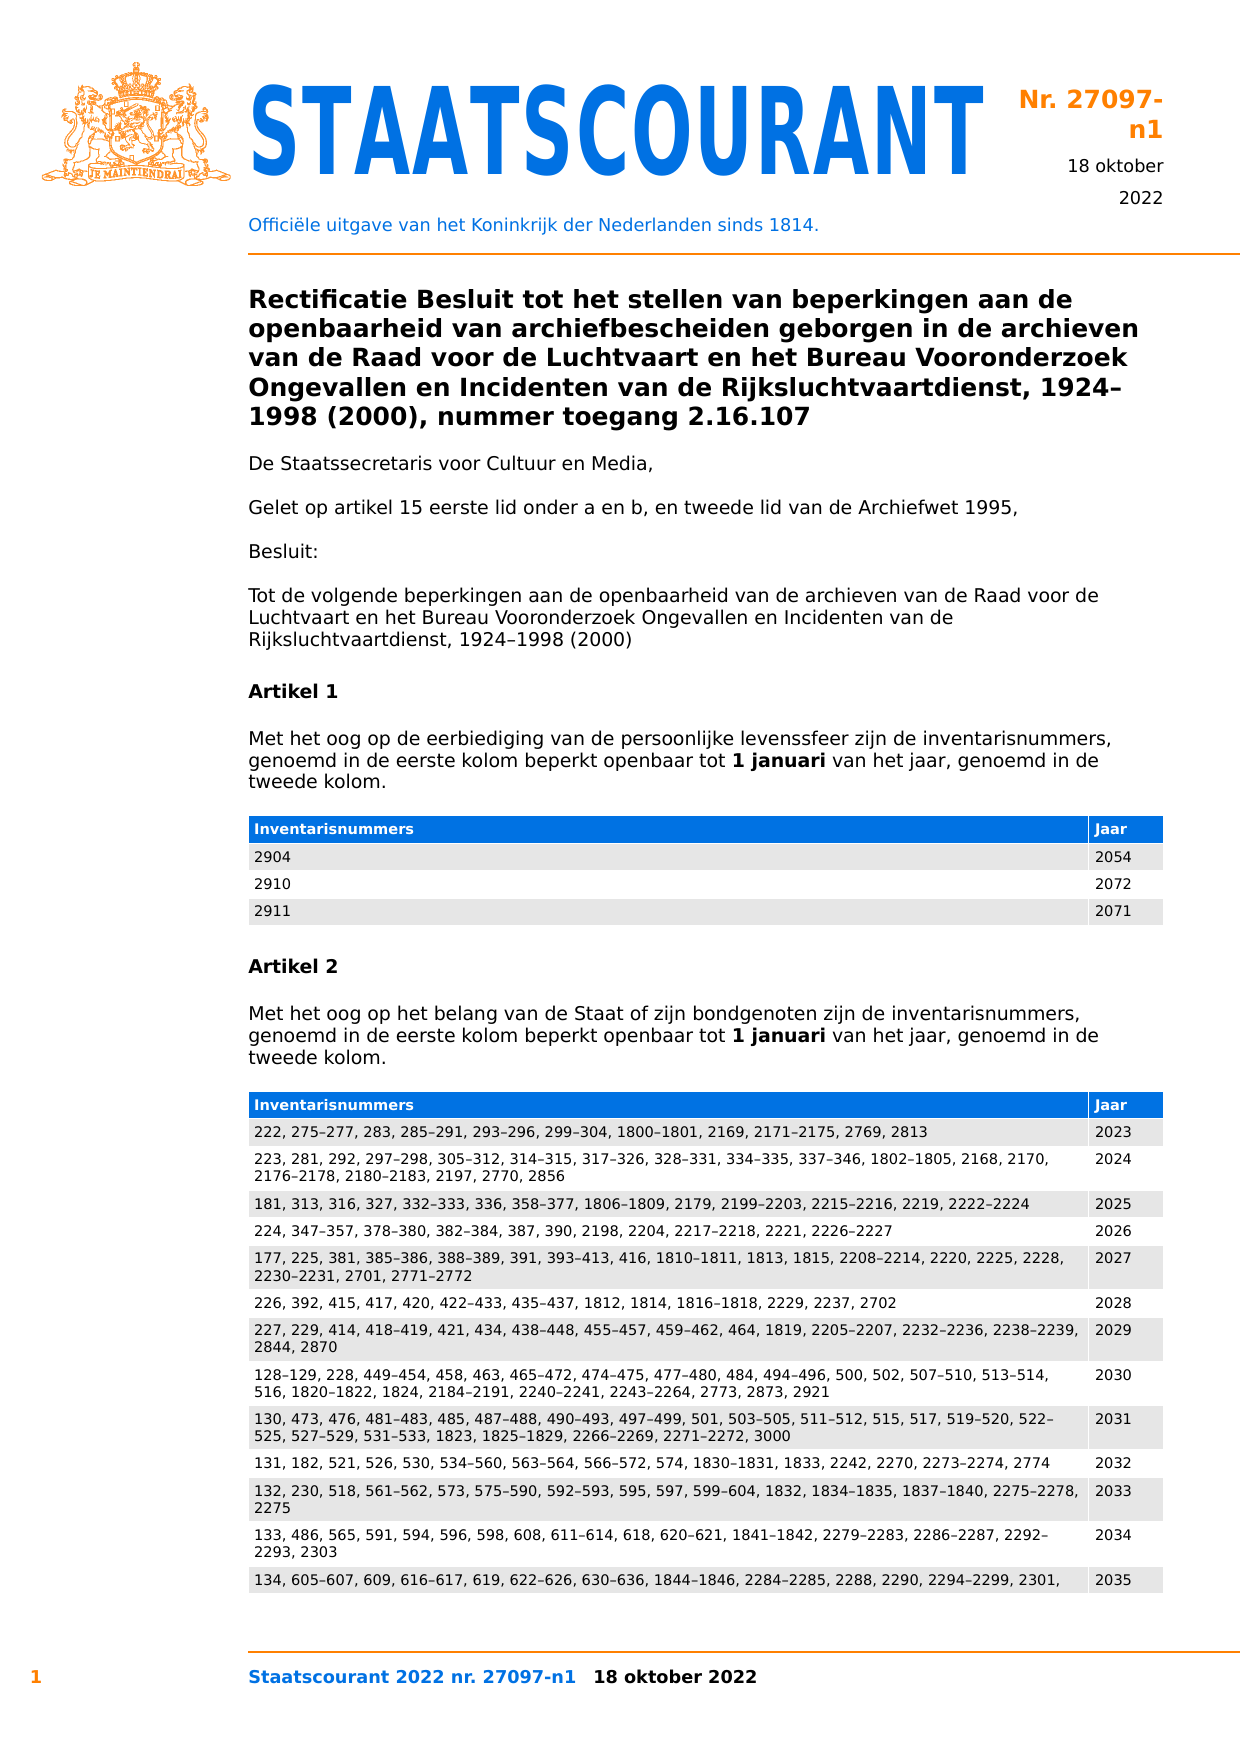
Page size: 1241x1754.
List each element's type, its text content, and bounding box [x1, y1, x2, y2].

text Met het oog op het belang van de Staat of zijn bondgenoten zijn de inventarisnummers, genoemd in de eerste kolom beperkt openbaar tot 1 januari van het jaar, genoemd in de tweede kolom. [248, 1003, 1163, 1069]
table_cell 2072 [1089, 871, 1163, 897]
table_cell 222, 275–277, 283, 285–291, 293–296, 299–304, 1800–1801, 2169, 2171–2175, 2769, 2813 [249, 1119, 1088, 1146]
subtitle Artikel 2 [248, 956, 1163, 978]
table_cell 223, 281, 292, 297–298, 305–312, 314–315, 317–326, 328–331, 334–335, 337–346, 1802–1805, 2168, 2170, 2176–2178, 2180–2183, 2197, 2770, 2856 [249, 1147, 1088, 1190]
table_cell 181, 313, 316, 327, 332–333, 336, 358–377, 1806–1809, 2179, 2199–2203, 2215–2216, 2219, 2222–2224 [249, 1191, 1088, 1217]
table_cell 2031 [1089, 1406, 1163, 1449]
table_header STAATSCOURANT [248, 62, 998, 215]
table_cell 226, 392, 415, 417, 420, 422–433, 435–437, 1812, 1814, 1816–1818, 2229, 2237, 2702 [249, 1290, 1088, 1316]
table_cell 130, 473, 476, 481–483, 485, 487–488, 490–493, 497–499, 501, 503–505, 511–512, 515, 517, 519–520, 522–525, 527–529, 531–533, 1823, 1825–1829, 2266–2269, 2271–2272, 3000 [249, 1406, 1088, 1449]
table_cell 2022 [998, 183, 1240, 215]
table_cell 132, 230, 518, 561–562, 573, 575–590, 592–593, 595, 597, 599–604, 1832, 1834–1835, 1837–1840, 2275–2278, 2275 [249, 1478, 1088, 1521]
table_cell 2025 [1089, 1191, 1163, 1217]
table_header Nr. 27097-n1 [998, 62, 1240, 150]
table_cell 134, 605–607, 609, 616–617, 619, 622–626, 630–636, 1844–1846, 2284–2285, 2288, 2290, 2294–2299, 2301, [249, 1567, 1088, 1593]
text Met het oog op de eerbiediging van de persoonlijke levenssfeer zijn de inventarisnummers, genoemd in de eerste kolom beperkt openbaar tot 1 januari van het jaar, genoemd in de tweede kolom. [248, 727, 1163, 793]
table_cell 2029 [1089, 1318, 1163, 1361]
table_cell 177, 225, 381, 385–386, 388–389, 391, 393–413, 416, 1810–1811, 1813, 1815, 2208–2214, 2220, 2225, 2228, 2230–2231, 2701, 2771–2772 [249, 1246, 1088, 1289]
table_cell 2910 [249, 871, 1088, 897]
table_header Inventarisnummers [249, 1092, 1088, 1118]
table_cell 2054 [1089, 844, 1163, 870]
subtitle Rectificatie Besluit tot het stellen van beperkingen aan de openbaarheid van archiefbescheiden geborgen in de archieven van de Raad voor de Luchtvaart en het Bureau Vooronderzoek Ongevallen en Incidenten van de Rijksluchtvaartdienst, 1924–1998 (2000), nummer toegang 2.16.107 [248, 285, 1163, 431]
text Tot de volgende beperkingen aan de openbaarheid van de archieven van de Raad voor de Luchtvaart en het Bureau Vooronderzoek Ongevallen en Incidenten van de Rijksluchtvaartdienst, 1924–1998 (2000) [248, 584, 1163, 651]
table_cell 131, 182, 521, 526, 530, 534–560, 563–564, 566–572, 574, 1830–1831, 1833, 2242, 2270, 2273–2274, 2774 [249, 1451, 1088, 1477]
table_header Jaar [1089, 1092, 1163, 1118]
table_cell 2904 [249, 844, 1088, 870]
table_header Inventarisnummers [249, 816, 1088, 843]
table_cell 2028 [1089, 1290, 1163, 1316]
table_cell 2032 [1089, 1451, 1163, 1477]
table_cell 227, 229, 414, 418–419, 421, 434, 438–448, 455–457, 459–462, 464, 1819, 2205–2207, 2232–2236, 2238–2239, 2844, 2870 [249, 1318, 1088, 1361]
table_cell 133, 486, 565, 591, 594, 596, 598, 608, 611–614, 618, 620–621, 1841–1842, 2279–2283, 2286–2287, 2292–2293, 2303 [249, 1523, 1088, 1566]
table_header Jaar [1089, 816, 1163, 843]
table_header [25, 62, 248, 253]
table_cell 2026 [1089, 1218, 1163, 1245]
table_cell 2033 [1089, 1478, 1163, 1521]
table_cell 2911 [249, 899, 1088, 925]
table_cell 18 oktober [998, 150, 1240, 182]
table_cell 2034 [1089, 1523, 1163, 1566]
table_cell Officiële uitgave van het Koninkrijk der Nederlanden sinds 1814. [248, 215, 1240, 253]
subtitle Artikel 1 [248, 681, 1163, 702]
table_cell 2035 [1089, 1567, 1163, 1593]
text Besluit: [248, 541, 1163, 563]
text Gelet op artikel 15 eerste lid onder a en b, en tweede lid van de Archiefwet 1995, [248, 497, 1163, 519]
table_cell 2030 [1089, 1362, 1163, 1405]
table_cell 2023 [1089, 1119, 1163, 1146]
table_cell 2071 [1089, 899, 1163, 925]
table_cell 2027 [1089, 1246, 1163, 1289]
table_cell 2024 [1089, 1147, 1163, 1190]
table_cell 224, 347–357, 378–380, 382–384, 387, 390, 2198, 2204, 2217–2218, 2221, 2226–2227 [249, 1218, 1088, 1245]
text De Staatssecretaris voor Cultuur en Media, [248, 453, 1163, 475]
picture [41, 62, 231, 186]
table_cell 128–129, 228, 449–454, 458, 463, 465–472, 474–475, 477–480, 484, 494–496, 500, 502, 507–510, 513–514, 516, 1820–1822, 1824, 2184–2191, 2240–2241, 2243–2264, 2773, 2873, 2921 [249, 1362, 1088, 1405]
